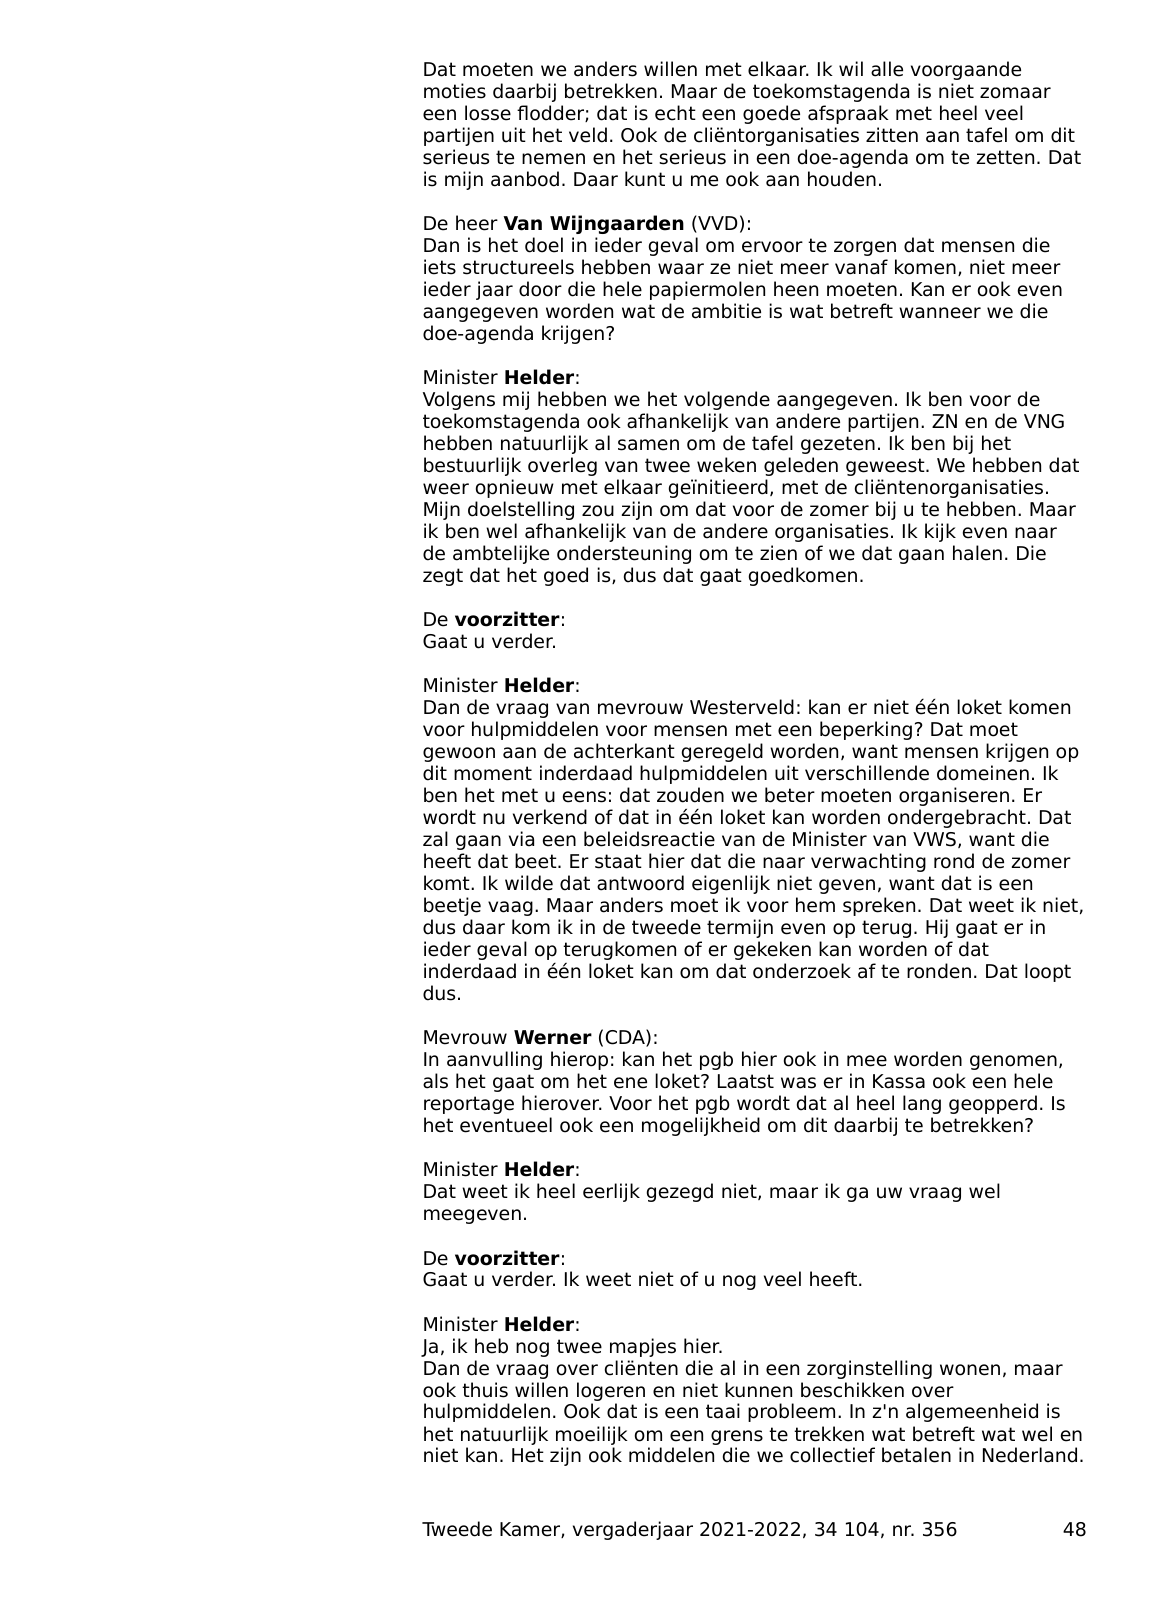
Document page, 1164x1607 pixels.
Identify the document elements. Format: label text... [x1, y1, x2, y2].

text Dan is het doel in ieder geval om ervoor te zorgen dat mensen die iets structureels hebben waar ze niet meer vanaf komen, niet meer ieder jaar door die hele papiermolen heen moeten. Kan er ook even aangegeven worden wat de ambitie is wat betreft wanneer we die doe-agenda krijgen? [422, 235, 1087, 345]
text Volgens mij hebben we het volgende aangegeven. Ik ben voor de toekomstagenda ook afhankelijk van andere partijen. ZN en de VNG hebben natuurlijk al samen om de tafel gezeten. Ik ben bij het bestuurlijk overleg van twee weken geleden geweest. We hebben dat weer opnieuw met elkaar geïnitieerd, met de cliëntenorganisaties. Mijn doelstelling zou zijn om dat voor de zomer bij u te hebben. Maar ik ben wel afhankelijk van de andere organisaties. Ik kijk even naar de ambtelijke ondersteuning om te zien of we dat gaan halen. Die zegt dat het goed is, dus dat gaat goedkomen. [422, 389, 1087, 587]
text De voorzitter: [422, 1247, 1087, 1269]
text De voorzitter: [422, 609, 1087, 631]
text Ja, ik heb nog twee mapjes hier. [422, 1336, 1087, 1357]
text Dat moeten we anders willen met elkaar. Ik wil alle voorgaande moties daarbij betrekken. Maar de toekomstagenda is niet zomaar een losse flodder; dat is echt een goede afspraak met heel veel partijen uit het veld. Ook de cliëntorganisaties zitten aan tafel om dit serieus te nemen en het serieus in een doe-agenda om te zetten. Dat is mijn aanbod. Daar kunt u me ook aan houden. [422, 59, 1087, 191]
text Minister Helder: [422, 1159, 1087, 1181]
text Minister Helder: [422, 1313, 1087, 1336]
text De heer Van Wijngaarden (VVD): [422, 213, 1087, 235]
text Dan de vraag van mevrouw Westerveld: kan er niet één loket komen voor hulpmiddelen voor mensen met een beperking? Dat moet gewoon aan de achterkant geregeld worden, want mensen krijgen op dit moment inderdaad hulpmiddelen uit verschillende domeinen. Ik ben het met u eens: dat zouden we beter moeten organiseren. Er wordt nu verkend of dat in één loket kan worden ondergebracht. Dat zal gaan via een beleidsreactie van de Minister van VWS, want die heeft dat beet. Er staat hier dat die naar verwachting rond de zomer komt. Ik wilde dat antwoord eigenlijk niet geven, want dat is een beetje vaag. Maar anders moet ik voor hem spreken. Dat weet ik niet, dus daar kom ik in de tweede termijn even op terug. Hij gaat er in ieder geval op terugkomen of er gekeken kan worden of dat inderdaad in één loket kan om dat onderzoek af te ronden. Dat loopt dus. [422, 697, 1087, 1005]
text Minister Helder: [422, 675, 1087, 697]
text Dan de vraag over cliënten die al in een zorginstelling wonen, maar ook thuis willen logeren en niet kunnen beschikken over hulpmiddelen. Ook dat is een taai probleem. In z'n algemeenheid is het natuurlijk moeilijk om een grens te trekken wat betreft wat wel en niet kan. Het zijn ook middelen die we collectief betalen in Nederland. [422, 1357, 1087, 1467]
text In aanvulling hierop: kan het pgb hier ook in mee worden genomen, als het gaat om het ene loket? Laatst was er in Kassa ook een hele reportage hierover. Voor het pgb wordt dat al heel lang geopperd. Is het eventueel ook een mogelijkheid om dit daarbij te betrekken? [422, 1049, 1087, 1137]
text Gaat u verder. [422, 631, 1087, 653]
text Dat weet ik heel eerlijk gezegd niet, maar ik ga uw vraag wel meegeven. [422, 1181, 1087, 1225]
text Gaat u verder. Ik weet niet of u nog veel heeft. [422, 1269, 1087, 1291]
text Minister Helder: [422, 367, 1087, 389]
text Mevrouw Werner (CDA): [422, 1027, 1087, 1049]
